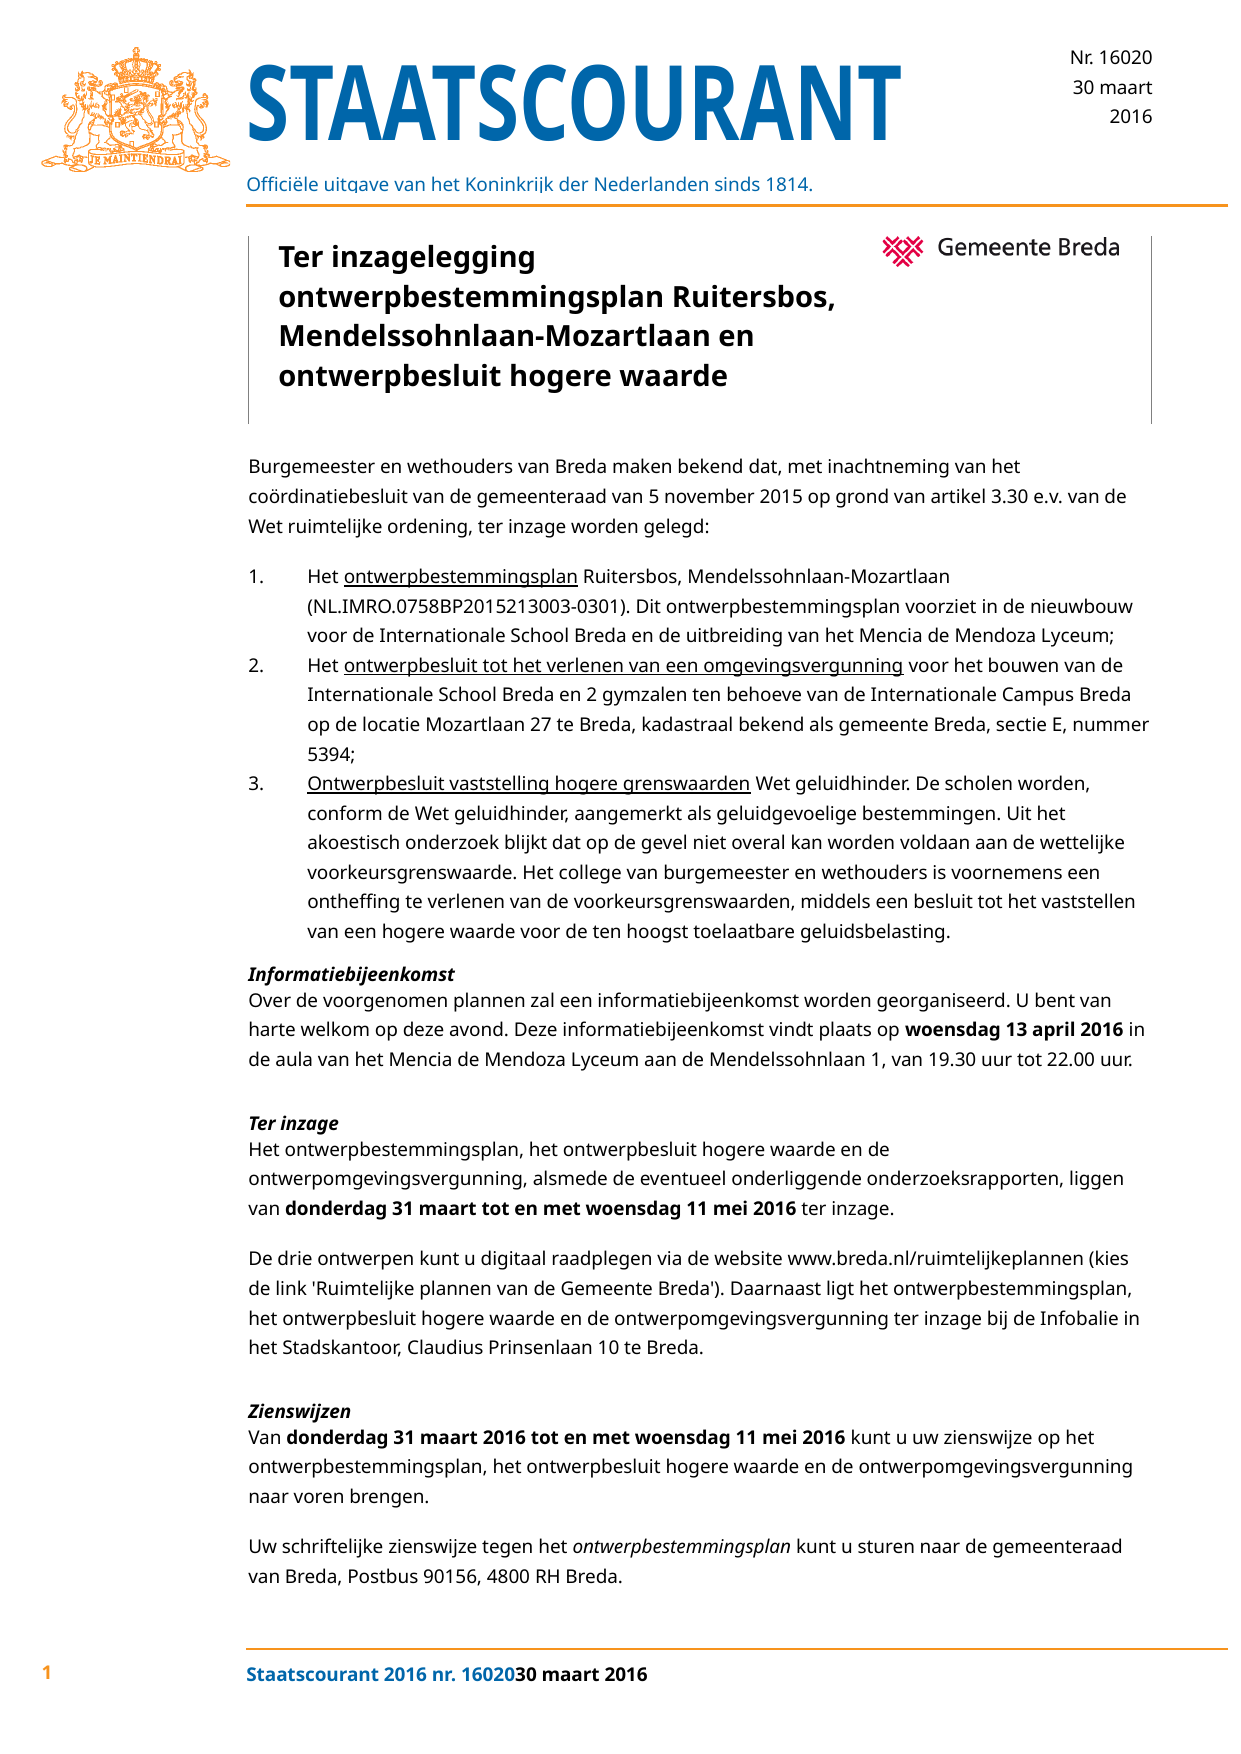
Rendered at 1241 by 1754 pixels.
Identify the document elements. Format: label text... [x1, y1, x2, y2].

text Het ontwerpbestemmingsplan, het ontwerpbesluit hogere waarde en de ontwerpomgevingsvergunning, alsmede de eventueel onderliggende onderzoeksrapporten, liggen van donderdag 31 maart tot en met woensdag 11 mei 2016 ter inzage. [248, 1136, 1152, 1221]
table_header Ter inzagelegging ontwerpbestemmingsplan Ruitersbos, Mendelssohnlaan-Mozartlaan en ontwerpbesluit hogere waarde [249, 236, 850, 424]
picture [882, 236, 1119, 267]
text Burgemeester en wethouders van Breda maken bekend dat, met inachtneming van het coördinatiebesluit van de gemeenteraad van 5 november 2015 op grond van artikel 3.30 e.v. van de Wet ruimtelijke ordening, ter inzage worden gelegd: [248, 454, 1152, 538]
text Informatiebijeenkomst [248, 961, 1152, 987]
list Ontwerpbesluit vaststelling hogere grenswaarden Wet geluidhinder. De scholen worden, conform de Wet geluidhinder, aangemerkt als geluidgevoelige bestemmingen. Uit het akoestisch onderzoek blijkt dat op de gevel niet overal kan worden voldaan aan de wettelijke voorkeursgrenswaarde. Het college van burgemeester en wethouders is voornemens een ontheffing te verlenen van de voorkeursgrenswaarden, middels een besluit tot het vaststellen van een hogere waarde voor de ten hoogst toelaatbare geluidsbelasting. [248, 770, 1152, 944]
text Ter inzage [248, 1110, 1152, 1136]
list Het ontwerpbesluit tot het verlenen van een omgevingsvergunning voor het bouwen van de Internationale School Breda en 2 gymzalen ten behoeve van de Internationale Campus Breda op de locatie Mozartlaan 27 te Breda, kadastraal bekend als gemeente Breda, sectie E, nummer 5394; [248, 652, 1152, 766]
text Van donderdag 31 maart 2016 tot en met woensdag 11 mei 2016 kunt u uw zienswijze op het ontwerpbestemmingsplan, het ontwerpbesluit hogere waarde en de ontwerpomgevingsvergunning naar voren brengen. [248, 1424, 1152, 1509]
text De drie ontwerpen kunt u digitaal raadplegen via de website www.breda.nl/ruimtelijkeplannen (kies de link 'Ruimtelijke plannen van de Gemeente Breda'). Daarnaast ligt het ontwerpbestemmingsplan, het ontwerpbesluit hogere waarde en de ontwerpomgevingsvergunning ter inzage bij de Infobalie in het Stadskantoor, Claudius Prinsenlaan 10 te Breda. [248, 1246, 1152, 1360]
table_header [850, 236, 1151, 424]
list Het ontwerpbestemmingsplan Ruitersbos, Mendelssohnlaan-Mozartlaan (NL.IMRO.0758BP2015213003-0301). Dit ontwerpbestemmingsplan voorziet in de nieuwbouw voor de Internationale School Breda en de uitbreiding van het Mencia de Mendoza Lyceum; [248, 563, 1152, 648]
picture [41, 47, 231, 172]
text Uw schriftelijke zienswijze tegen het ontwerpbestemmingsplan kunt u sturen naar de gemeenteraad van Breda, Postbus 90156, 4800 RH Breda. [248, 1533, 1152, 1589]
text Over de voorgenomen plannen zal een informatiebijeenkomst worden georganiseerd. U bent van harte welkom op deze avond. Deze informatiebijeenkomst vindt plaats op woensdag 13 april 2016 in de aula van het Mencia de Mendoza Lyceum aan de Mendelssohnlaan 1, van 19.30 uur tot 22.00 uur. [248, 987, 1152, 1072]
text Zienswijzen [248, 1398, 1152, 1424]
